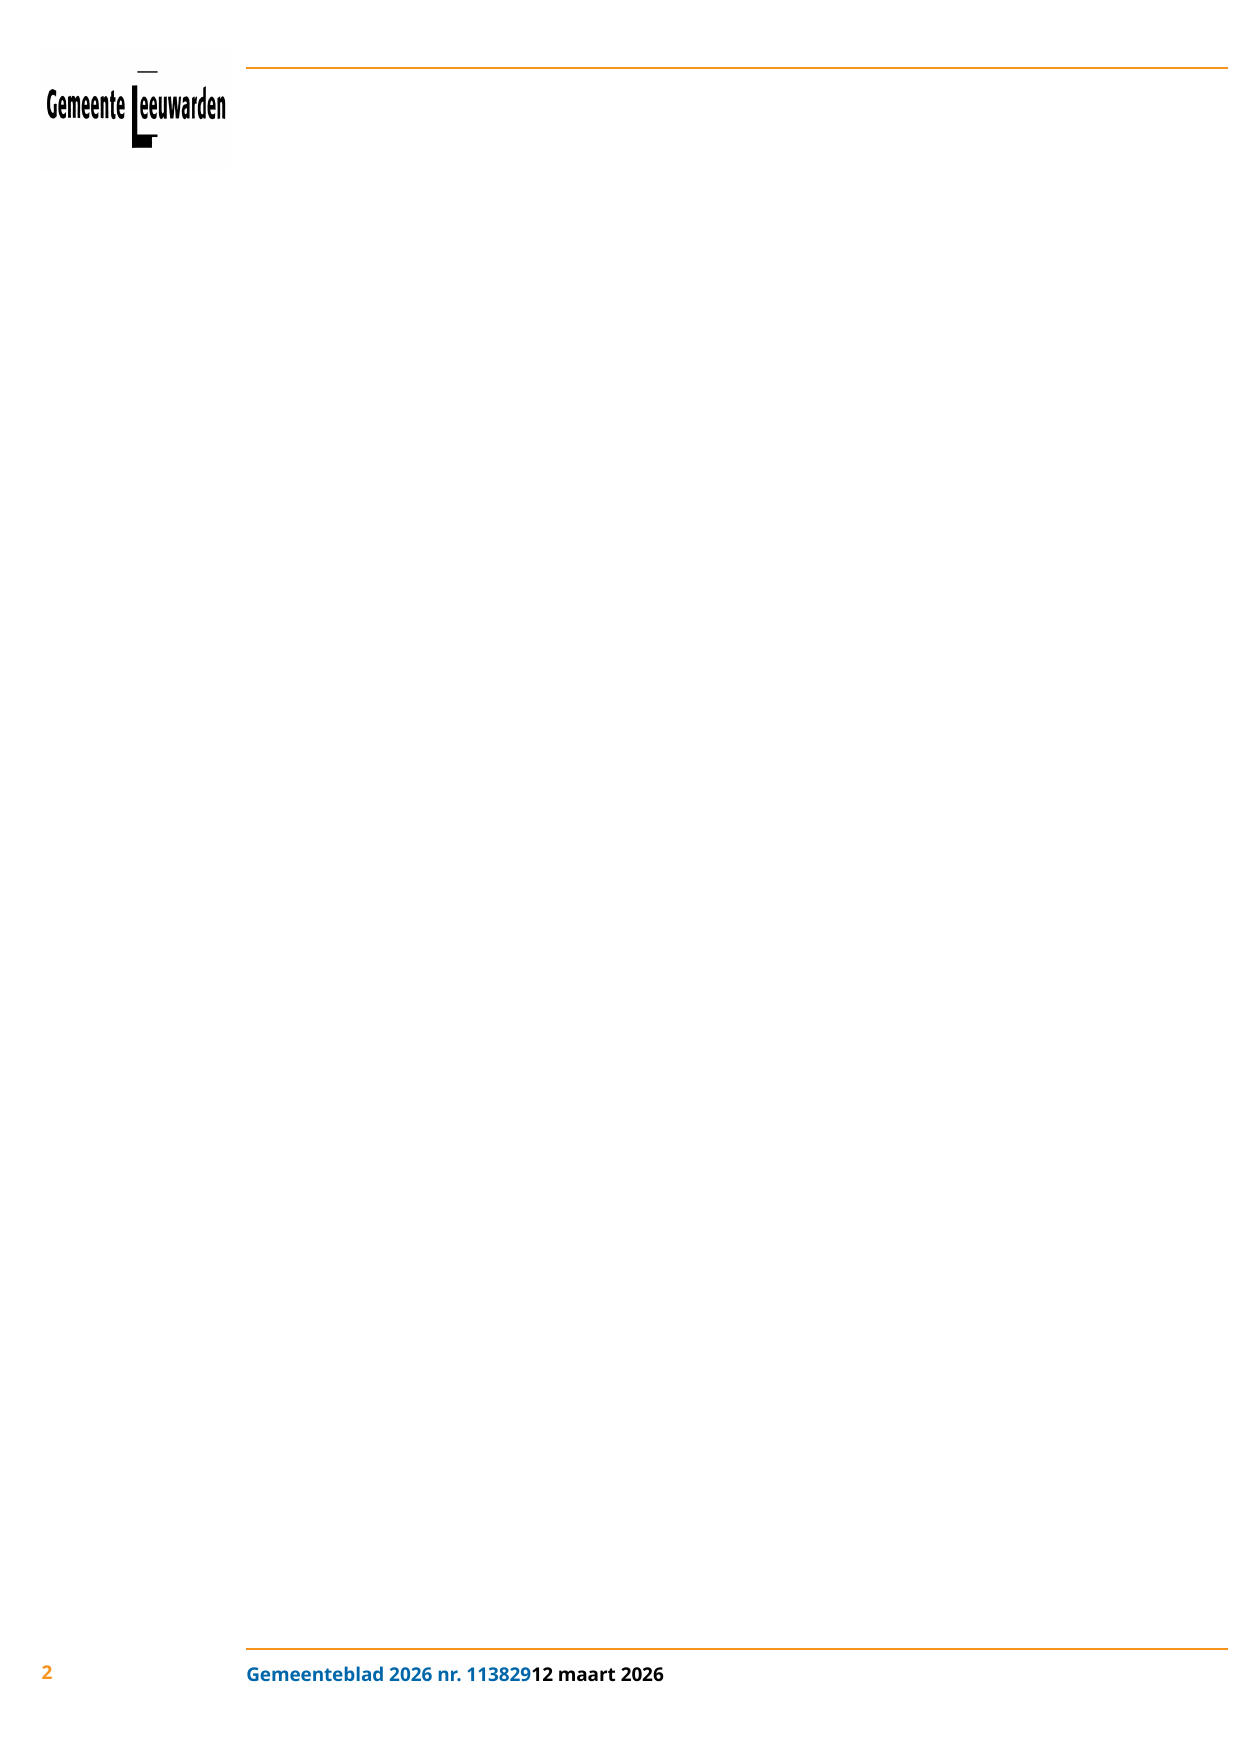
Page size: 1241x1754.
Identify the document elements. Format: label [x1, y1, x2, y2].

picture [41, 47, 231, 172]
